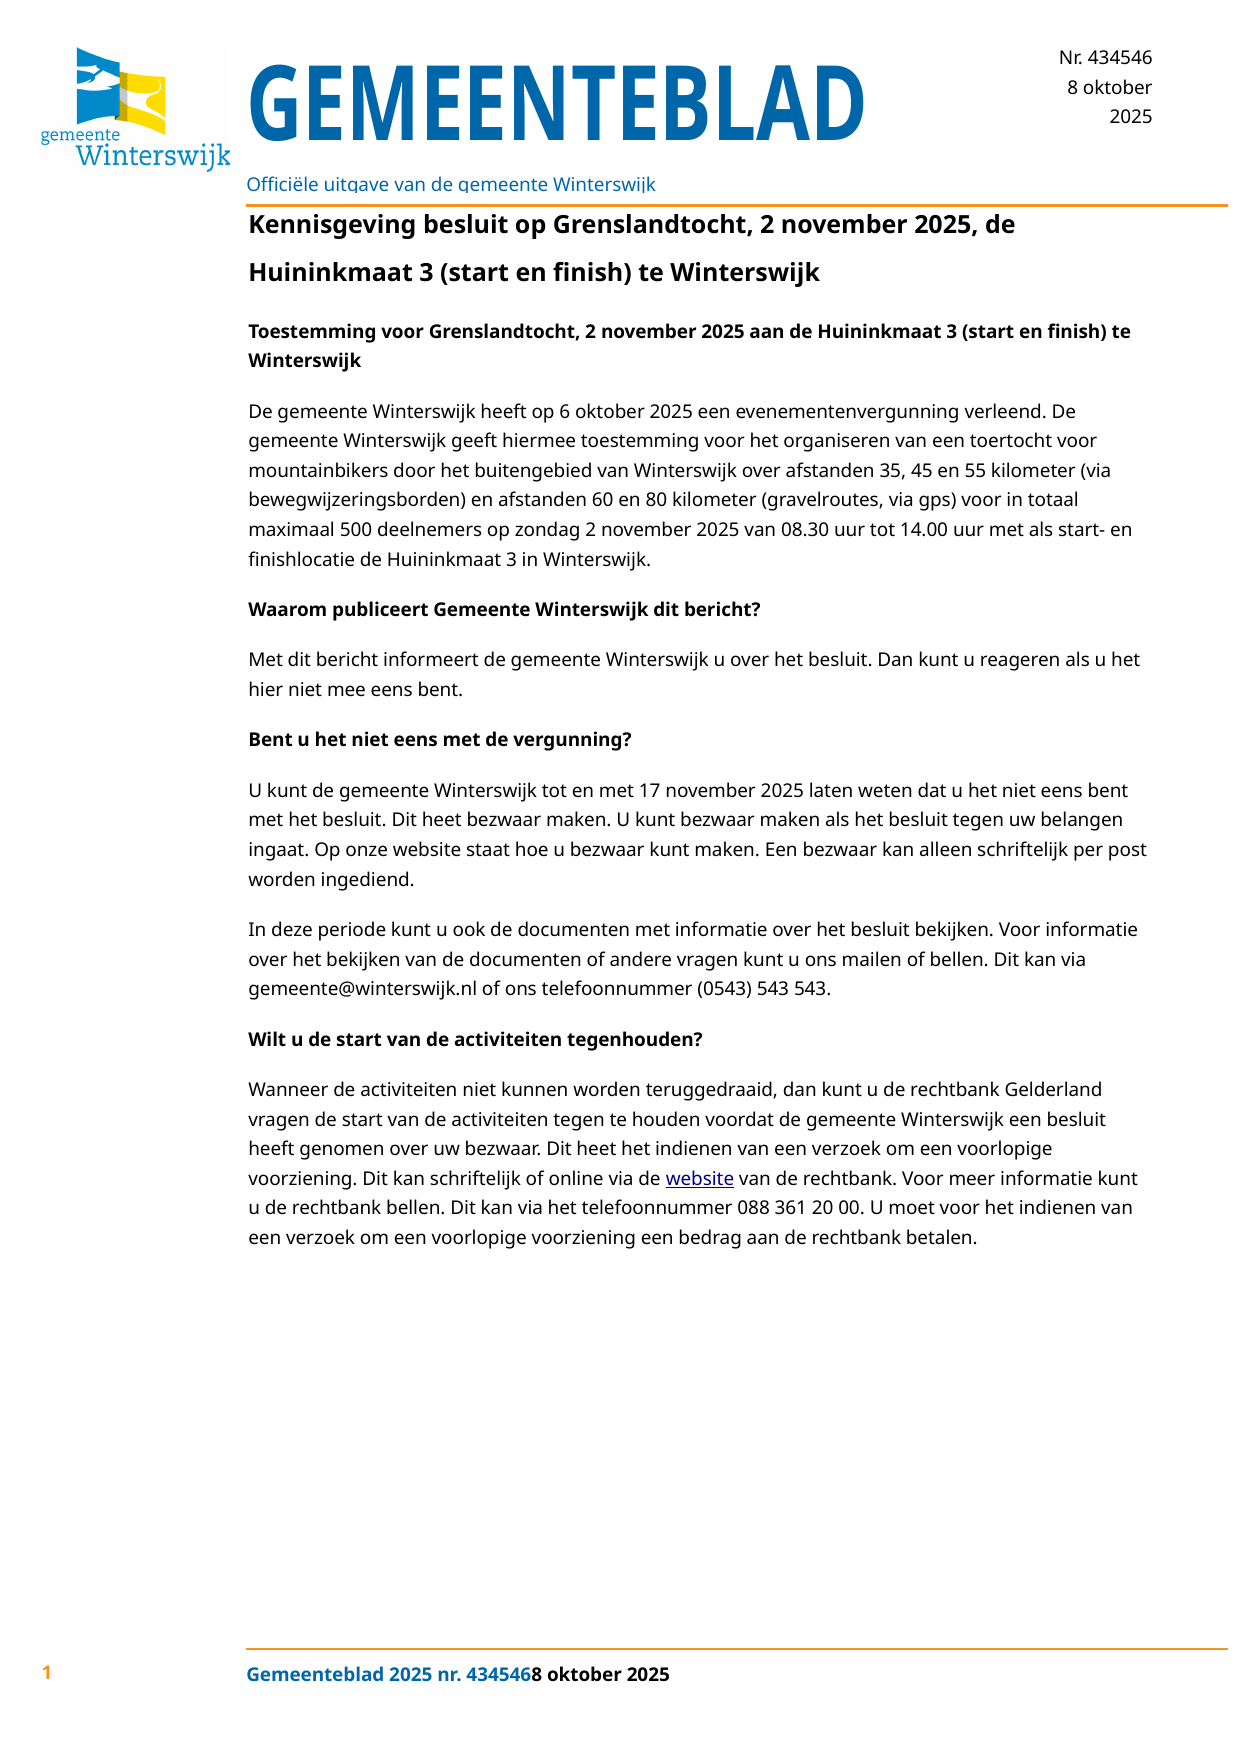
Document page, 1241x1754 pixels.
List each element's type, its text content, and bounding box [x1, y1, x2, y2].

text U kunt de gemeente Winterswijk tot en met 17 november 2025 laten weten dat u het niet eens bent met het besluit. Dit heet bezwaar maken. U kunt bezwaar maken als het besluit tegen uw belangen ingaat. Op onze website staat hoe u bezwaar kunt maken. Een bezwaar kan alleen schriftelijk per post worden ingediend. [248, 777, 1152, 892]
text Waarom publiceert Gemeente Winterswijk dit bericht? [248, 596, 1152, 622]
text Bent u het niet eens met de vergunning? [248, 727, 1152, 752]
text In deze periode kunt u ook de documenten met informatie over het besluit bekijken. Voor informatie over het bekijken van de documenten of andere vragen kunt u ons mailen of bellen. Dit kan via gemeente@winterswijk.nl of ons telefoonnummer (0543) 543 543. [248, 916, 1152, 1001]
text Toestemming voor Grenslandtocht, 2 november 2025 aan de Huininkmaat 3 (start en finish) te Winterswijk [248, 318, 1152, 373]
picture [225, 153, 231, 162]
text De gemeente Winterswijk heeft op 6 oktober 2025 een evenementenvergunning verleend. De gemeente Winterswijk geeft hiermee toestemming voor het organiseren van een toertocht voor mountainbikers door het buitengebied van Winterswijk over afstanden 35, 45 en 55 kilometer (via bewegwijzeringsborden) en afstanden 60 en 80 kilometer (gravelroutes, via gps) voor in totaal maximaal 500 deelnemers op zondag 2 november 2025 van 08.30 uur tot 14.00 uur met als start- en finishlocatie de Huininkmaat 3 in Winterswijk. [248, 398, 1152, 572]
picture [41, 47, 231, 172]
text Kennisgeving besluit op Grenslandtocht, 2 november 2025, de Huininkmaat 3 (start en finish) te Winterswijk [248, 207, 1152, 288]
text Wilt u de start van de activiteiten tegenhouden? [248, 1026, 1152, 1052]
text Wanneer de activiteiten niet kunnen worden teruggedraaid, dan kunt u de rechtbank Gelderland vragen de start van de activiteiten tegen te houden voordat de gemeente Winterswijk een besluit heeft genomen over uw bezwaar. Dit heet het indienen van een verzoek om een voorlopige voorziening. Dit kan schriftelijk of online via de website van de rechtbank. Voor meer informatie kunt u de rechtbank bellen. Dit kan via het telefoonnummer 088 361 20 00. U moet voor het indienen van een verzoek om een voorlopige voorziening een bedrag aan de rechtbank betalen. [248, 1076, 1152, 1250]
text Met dit bericht informeert de gemeente Winterswijk u over het besluit. Dan kunt u reageren als u het hier niet mee eens bent. [248, 647, 1152, 702]
